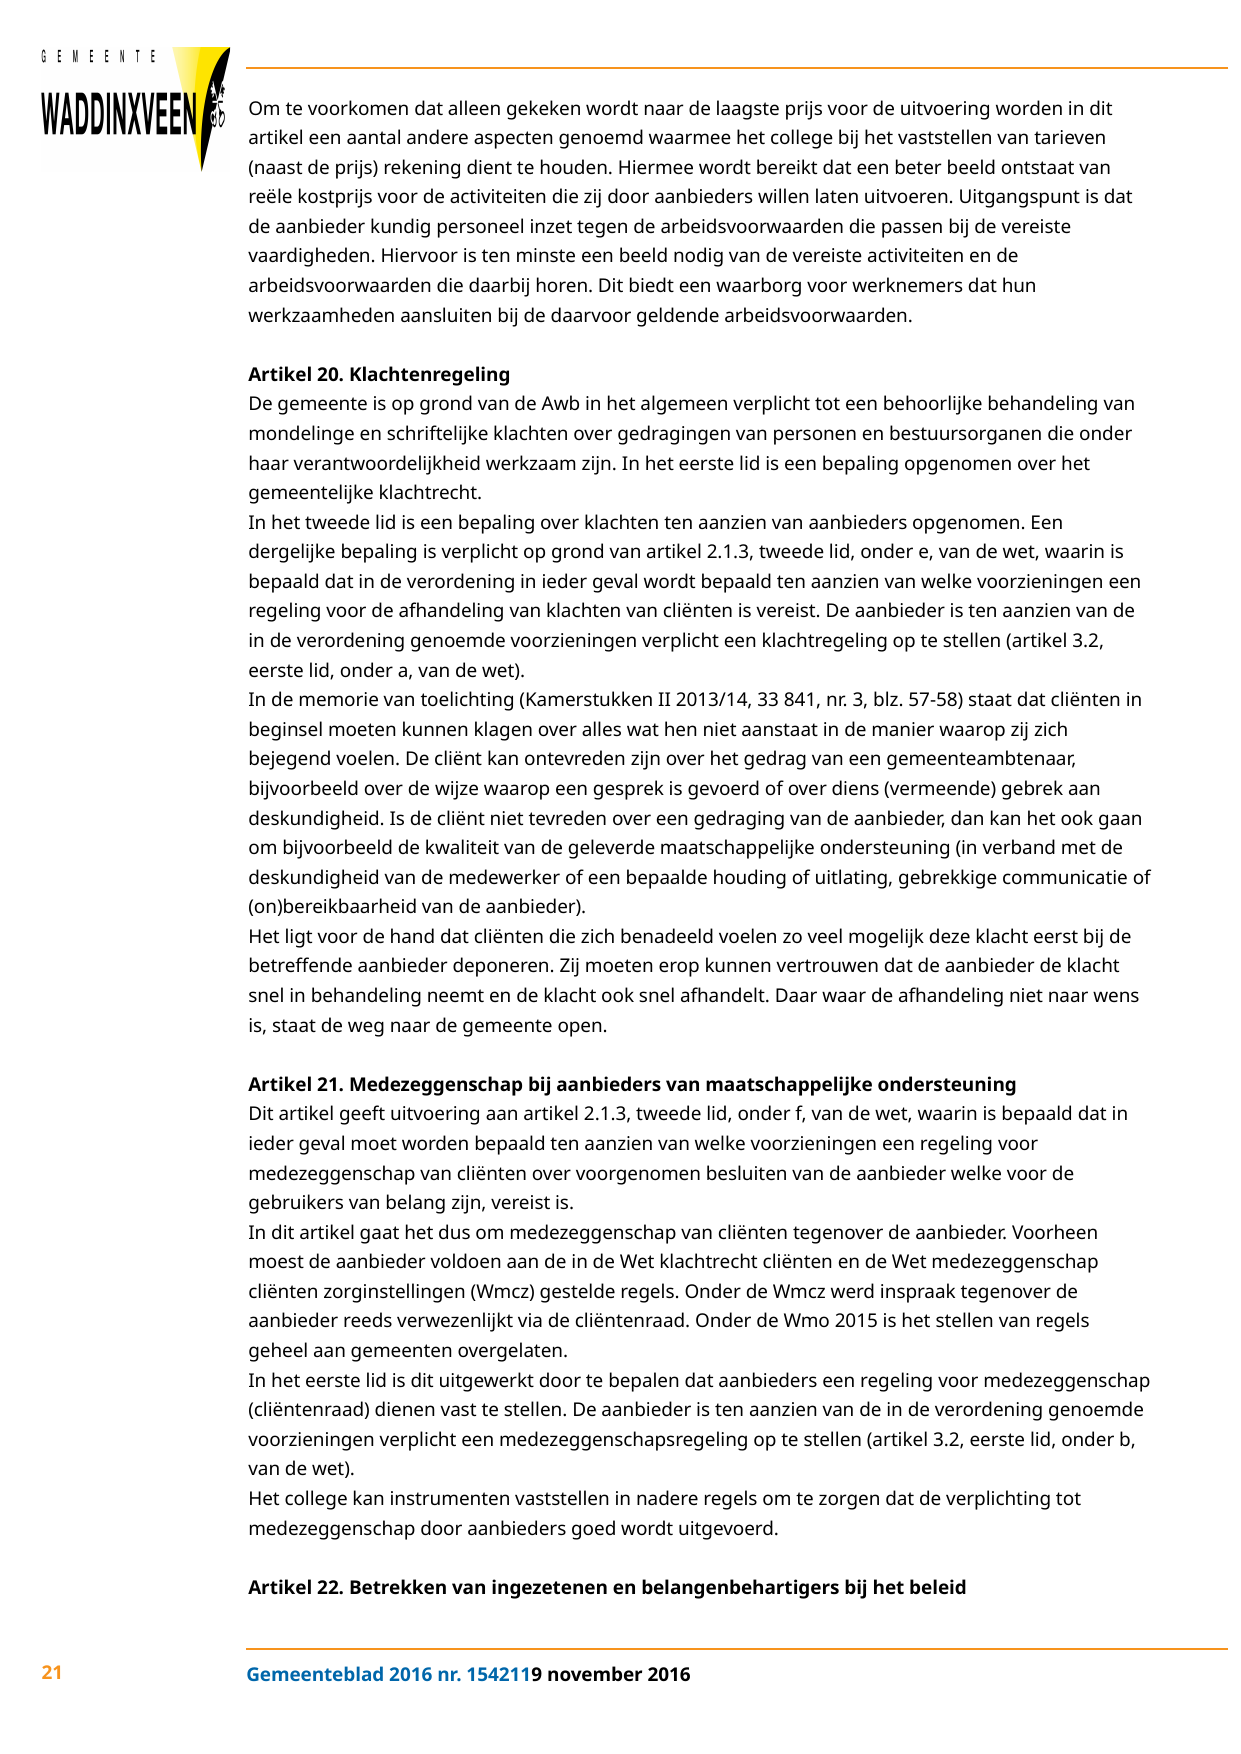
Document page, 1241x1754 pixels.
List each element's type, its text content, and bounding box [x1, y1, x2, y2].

text Artikel 22. Betrekken van ingezetenen en belangenbehartigers bij het beleid [248, 1574, 1152, 1600]
text Artikel 21. Medezeggenschap bij aanbieders van maatschappelijke ondersteuning [248, 1071, 1152, 1097]
text Om te voorkomen dat alleen gekeken wordt naar de laagste prijs voor de uitvoering worden in dit artikel een aantal andere aspecten genoemd waarmee het college bij het vaststellen van tarieven (naast de prijs) rekening dient te houden. Hiermee wordt bereikt dat een beter beeld ontstaat van reële kostprijs voor de activiteiten die zij door aanbieders willen laten uitvoeren. Uitgangspunt is dat de aanbieder kundig personeel inzet tegen de arbeidsvoorwaarden die passen bij de vereiste vaardigheden. Hiervoor is ten minste een beeld nodig van de vereiste activiteiten en de arbeidsvoorwaarden die daarbij horen. Dit biedt een waarborg voor werknemers dat hun werkzaamheden aansluiten bij de daarvoor geldende arbeidsvoorwaarden. [248, 95, 1152, 328]
text In de memorie van toelichting (Kamerstukken II 2013/14, 33 841, nr. 3, blz. 57-58) staat dat cliënten in beginsel moeten kunnen klagen over alles wat hen niet aanstaat in de manier waarop zij zich bejegend voelen. De cliënt kan ontevreden zijn over het gedrag van een gemeenteambtenaar, bijvoorbeeld over de wijze waarop een gesprek is gevoerd of over diens (vermeende) gebrek aan deskundigheid. Is de cliënt niet tevreden over een gedraging van de aanbieder, dan kan het ook gaan om bijvoorbeeld de kwaliteit van de geleverde maatschappelijke ondersteuning (in verband met de deskundigheid van de medewerker of een bepaalde houding of uitlating, gebrekkige communicatie of (on)bereikbaarheid van de aanbieder). [248, 686, 1152, 919]
text Het college kan instrumenten vaststellen in nadere regels om te zorgen dat de verplichting tot medezeggenschap door aanbieders goed wordt uitgevoerd. [248, 1485, 1152, 1541]
picture [41, 47, 231, 172]
text Artikel 20. Klachtenregeling [248, 361, 1152, 387]
text In het eerste lid is dit uitgewerkt door te bepalen dat aanbieders een regeling voor medezeggenschap (cliëntenraad) dienen vast te stellen. De aanbieder is ten aanzien van de in de verordening genoemde voorzieningen verplicht een medezeggenschapsregeling op te stellen (artikel 3.2, eerste lid, onder b, van de wet). [248, 1367, 1152, 1481]
text In het tweede lid is een bepaling over klachten ten aanzien van aanbieders opgenomen. Een dergelijke bepaling is verplicht op grond van artikel 2.1.3, tweede lid, onder e, van de wet, waarin is bepaald dat in de verordening in ieder geval wordt bepaald ten aanzien van welke voorzieningen een regeling voor de afhandeling van klachten van cliënten is vereist. De aanbieder is ten aanzien van de in de verordening genoemde voorzieningen verplicht een klachtregeling op te stellen (artikel 3.2, eerste lid, onder a, van de wet). [248, 509, 1152, 683]
text Het ligt voor de hand dat cliënten die zich benadeeld voelen zo veel mogelijk deze klacht eerst bij de betreffende aanbieder deponeren. Zij moeten erop kunnen vertrouwen dat de aanbieder de klacht snel in behandeling neemt en de klacht ook snel afhandelt. Daar waar de afhandeling niet naar wens is, staat de weg naar de gemeente open. [248, 923, 1152, 1038]
text De gemeente is op grond van de Awb in het algemeen verplicht tot een behoorlijke behandeling van mondelinge en schriftelijke klachten over gedragingen van personen en bestuursorganen die onder haar verantwoordelijkheid werkzaam zijn. In het eerste lid is een bepaling opgenomen over het gemeentelijke klachtrecht. [248, 391, 1152, 505]
text Dit artikel geeft uitvoering aan artikel 2.1.3, tweede lid, onder f, van de wet, waarin is bepaald dat in ieder geval moet worden bepaald ten aanzien van welke voorzieningen een regeling voor medezeggenschap van cliënten over voorgenomen besluiten van de aanbieder welke voor de gebruikers van belang zijn, vereist is. [248, 1101, 1152, 1215]
text In dit artikel gaat het dus om medezeggenschap van cliënten tegenover de aanbieder. Voorheen moest de aanbieder voldoen aan de in de Wet klachtrecht cliënten en de Wet medezeggenschap cliënten zorginstellingen (Wmcz) gestelde regels. Onder de Wmcz werd inspraak tegenover de aanbieder reeds verwezenlijkt via de cliëntenraad. Onder de Wmo 2015 is het stellen van regels geheel aan gemeenten overgelaten. [248, 1219, 1152, 1363]
